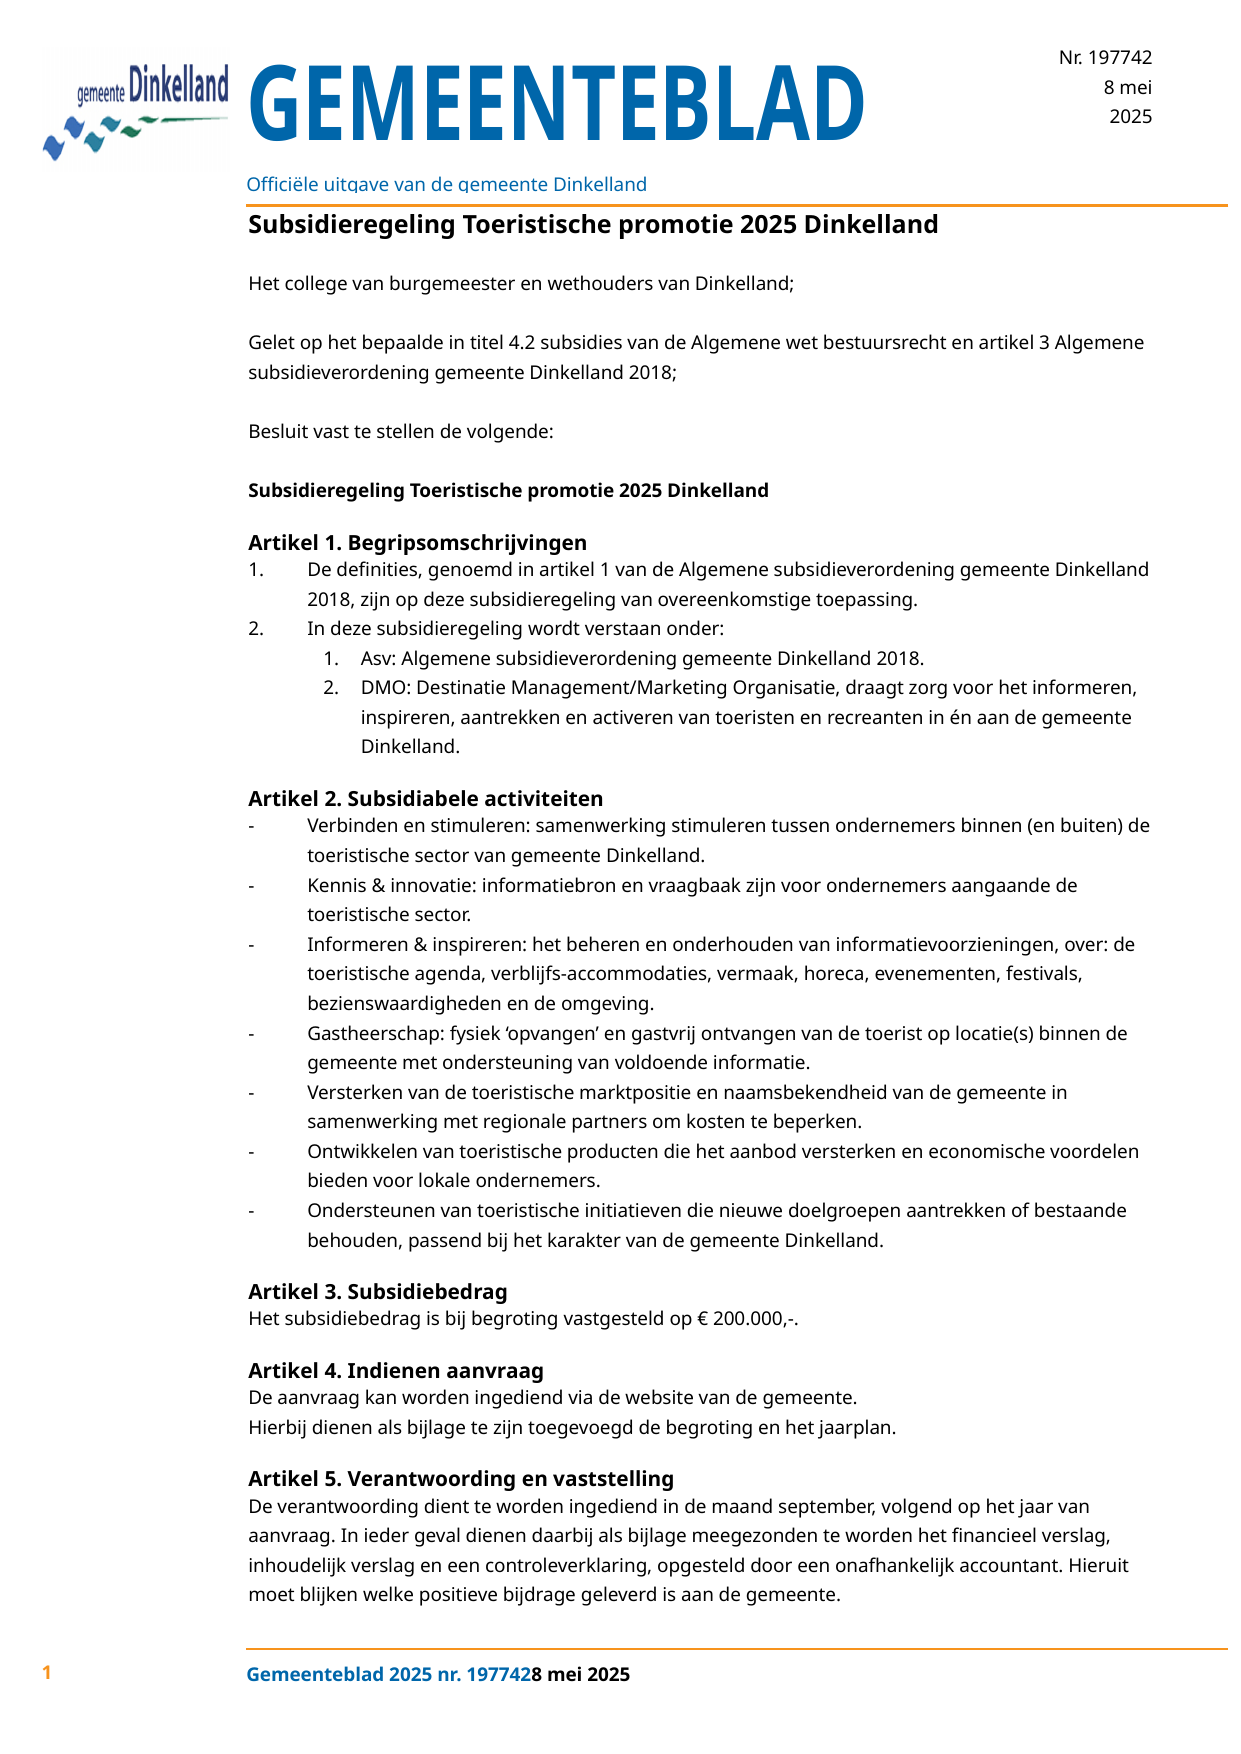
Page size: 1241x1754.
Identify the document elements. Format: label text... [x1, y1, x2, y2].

text Het subsidiebedrag is bij begroting vastgesteld op € 200.000,-. [248, 1306, 1152, 1331]
list Asv: Algemene subsidieverordening gemeente Dinkelland 2018. [323, 645, 1152, 671]
text De aanvraag kan worden ingediend via de website van de gemeente. [248, 1384, 1152, 1410]
text Subsidieregeling Toeristische promotie 2025 Dinkelland [248, 477, 1152, 503]
list Ontwikkelen van toeristische producten die het aanbod versterken en economische voordelen bieden voor lokale ondernemers. [248, 1138, 1152, 1193]
text Artikel 2. Subsidiabele activiteiten [248, 784, 1152, 813]
list In deze subsidieregeling wordt verstaan onder: [248, 615, 1152, 641]
text Artikel 1. Begripsomschrijvingen [248, 528, 1152, 556]
list Ondersteunen van toeristische initiatieven die nieuwe doelgroepen aantrekken of bestaande behouden, passend bij het karakter van de gemeente Dinkelland. [248, 1197, 1152, 1252]
list Verbinden en stimuleren: samenwerking stimuleren tussen ondernemers binnen (en buiten) de toeristische sector van gemeente Dinkelland. [248, 813, 1152, 868]
text De verantwoording dient te worden ingediend in de maand september, volgend op het jaar van aanvraag. In ieder geval dienen daarbij als bijlage meegezonden te worden het financieel verslag, inhoudelijk verslag en een controleverklaring, opgesteld door een onafhankelijk accountant. Hieruit moet blijken welke positieve bijdrage geleverd is aan de gemeente. [248, 1493, 1152, 1607]
picture [41, 47, 231, 172]
text Gelet op het bepaalde in titel 4.2 subsidies van de Algemene wet bestuursrecht en artikel 3 Algemene subsidieverordening gemeente Dinkelland 2018; [248, 329, 1152, 385]
text Artikel 4. Indienen aanvraag [248, 1356, 1152, 1384]
text Artikel 3. Subsidiebedrag [248, 1277, 1152, 1306]
list Versterken van de toeristische marktpositie en naamsbekendheid van de gemeente in samenwerking met regionale partners om kosten te beperken. [248, 1079, 1152, 1134]
text Besluit vast te stellen de volgende: [248, 418, 1152, 444]
list De definities, genoemd in artikel 1 van de Algemene subsidieverordening gemeente Dinkelland 2018, zijn op deze subsidieregeling van overeenkomstige toepassing. [248, 556, 1152, 612]
list Informeren & inspireren: het beheren en onderhouden van informatievoorzieningen, over: de toeristische agenda, verblijfs-accommodaties, vermaak, horeca, evenementen, festivals, bezienswaardigheden en de omgeving. [248, 931, 1152, 1016]
text Subsidieregeling Toeristische promotie 2025 Dinkelland [248, 207, 1152, 241]
text Artikel 5. Verantwoording en vaststelling [248, 1464, 1152, 1493]
list Gastheerschap: fysiek ‘opvangen’ en gastvrij ontvangen van de toerist op locatie(s) binnen de gemeente met ondersteuning van voldoende informatie. [248, 1020, 1152, 1075]
text Het college van burgemeester en wethouders van Dinkelland; [248, 270, 1152, 296]
list DMO: Destinatie Management/Marketing Organisatie, draagt zorg voor het informeren, inspireren, aantrekken en activeren van toeristen en recreanten in én aan de gemeente Dinkelland. [323, 674, 1152, 759]
text Hierbij dienen als bijlage te zijn toegevoegd de begroting en het jaarplan. [248, 1414, 1152, 1440]
list Kennis & innovatie: informatiebron en vraagbaak zijn voor ondernemers aangaande de toeristische sector. [248, 872, 1152, 927]
